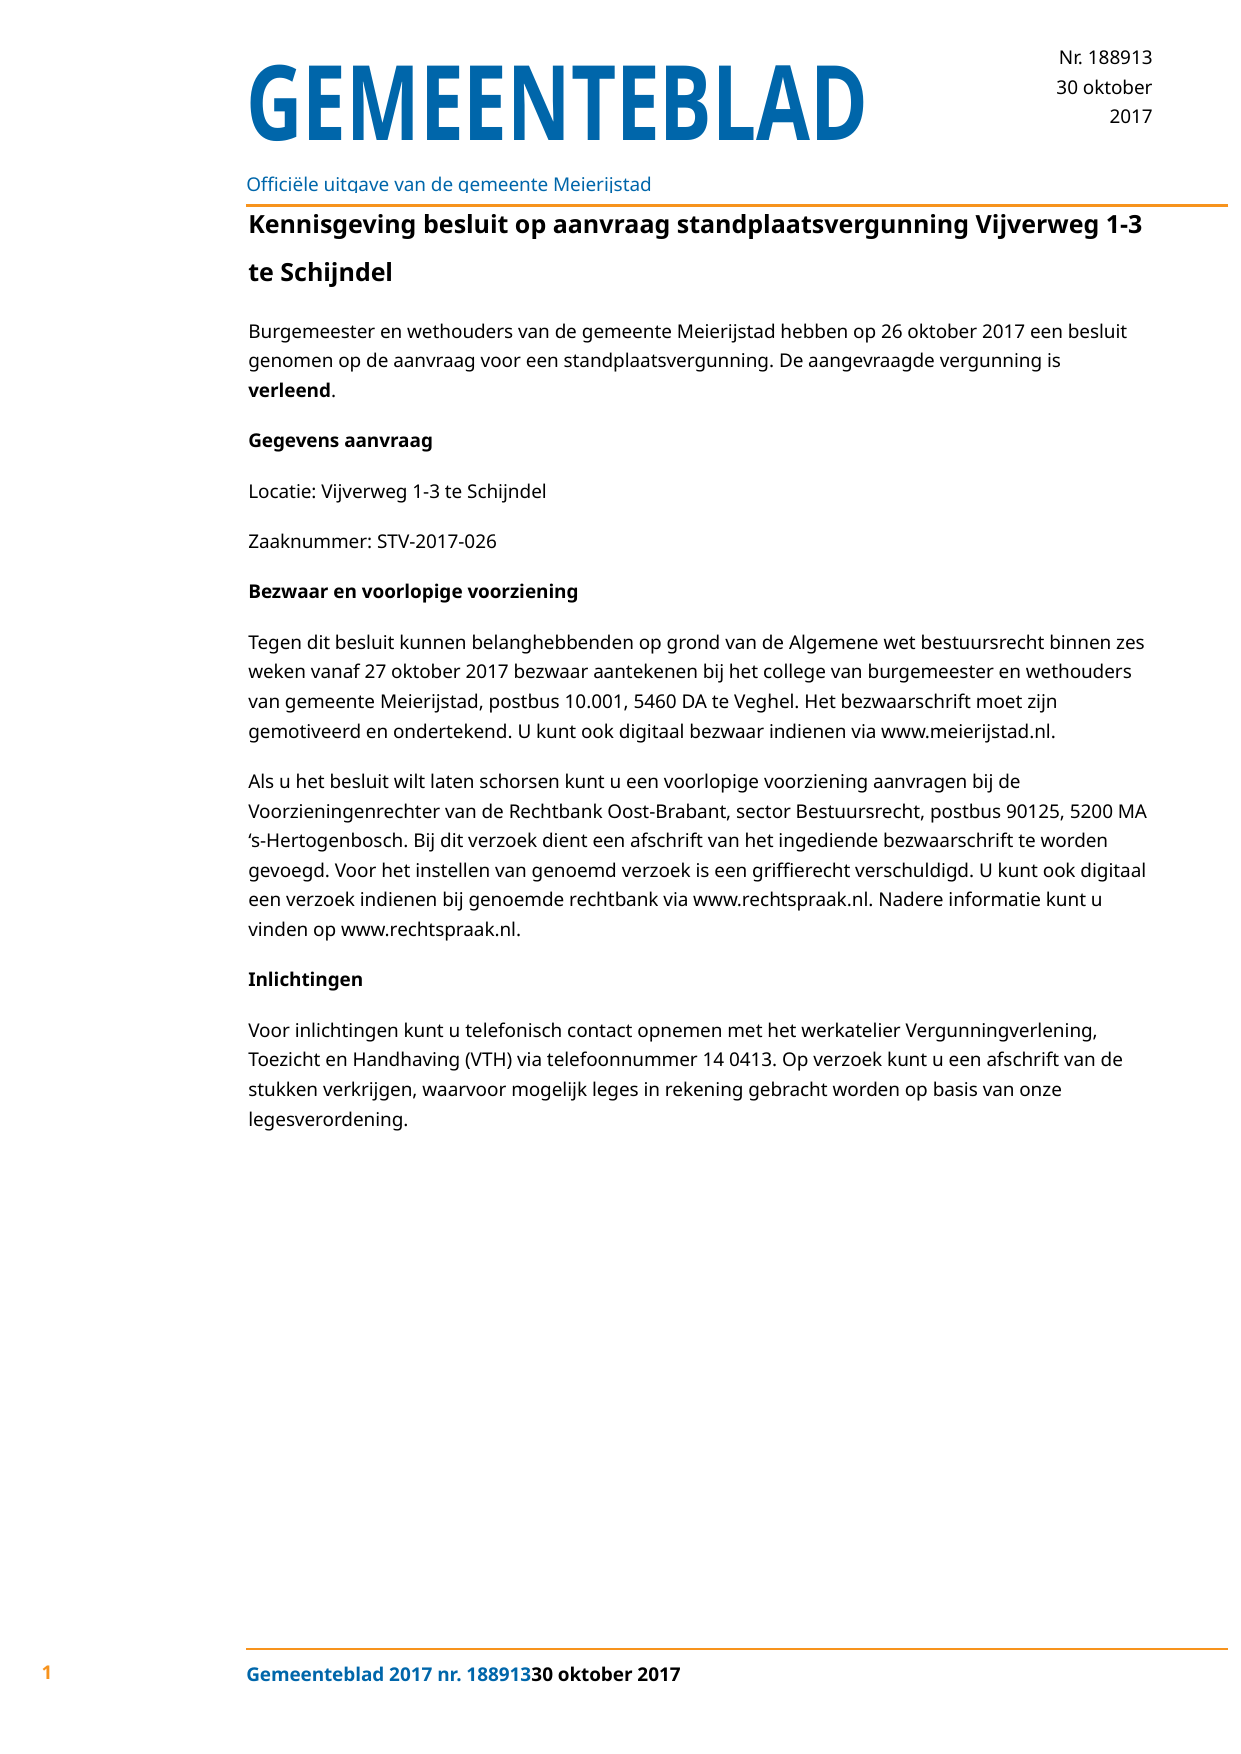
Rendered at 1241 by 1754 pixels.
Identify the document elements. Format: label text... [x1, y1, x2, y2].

text Bezwaar en voorlopige voorziening [248, 579, 1152, 604]
picture [41, 47, 231, 172]
text Gegevens aanvraag [248, 427, 1152, 453]
text Locatie: Vijverweg 1-3 te Schijndel [248, 478, 1152, 504]
text Kennisgeving besluit op aanvraag standplaatsvergunning Vijverweg 1-3 te Schijndel [248, 207, 1152, 288]
text Als u het besluit wilt laten schorsen kunt u een voorlopige voorziening aanvragen bij de Voorzieningenrechter van de Rechtbank Oost-Brabant, sector Bestuursrecht, postbus 90125, 5200 MA ‘s-Hertogenbosch. Bij dit verzoek dient een afschrift van het ingediende bezwaarschrift te worden gevoegd. Voor het instellen van genoemd verzoek is een griffierecht verschuldigd. U kunt ook digitaal een verzoek indienen bij genoemde rechtbank via www.rechtspraak.nl. Nadere informatie kunt u vinden op www.rechtspraak.nl. [248, 768, 1152, 942]
text Voor inlichtingen kunt u telefonisch contact opnemen met het werkatelier Vergunningverlening, Toezicht en Handhaving (VTH) via telefoonnummer 14 0413. Op verzoek kunt u een afschrift van de stukken verkrijgen, waarvoor mogelijk leges in rekening gebracht worden op basis van onze legesverordening. [248, 1017, 1152, 1132]
text Zaaknummer: STV-2017-026 [248, 528, 1152, 554]
text Tegen dit besluit kunnen belanghebbenden op grond van de Algemene wet bestuursrecht binnen zes weken vanaf 27 oktober 2017 bezwaar aantekenen bij het college van burgemeester en wethouders van gemeente Meierijstad, postbus 10.001, 5460 DA te Veghel. Het bezwaarschrift moet zijn gemotiveerd en ondertekend. U kunt ook digitaal bezwaar indienen via www.meierijstad.nl. [248, 629, 1152, 744]
text Inlichtingen [248, 967, 1152, 992]
text Burgemeester en wethouders van de gemeente Meierijstad hebben op 26 oktober 2017 een besluit genomen op de aanvraag voor een standplaatsvergunning. De aangevraagde vergunning is verleend. [248, 318, 1152, 403]
